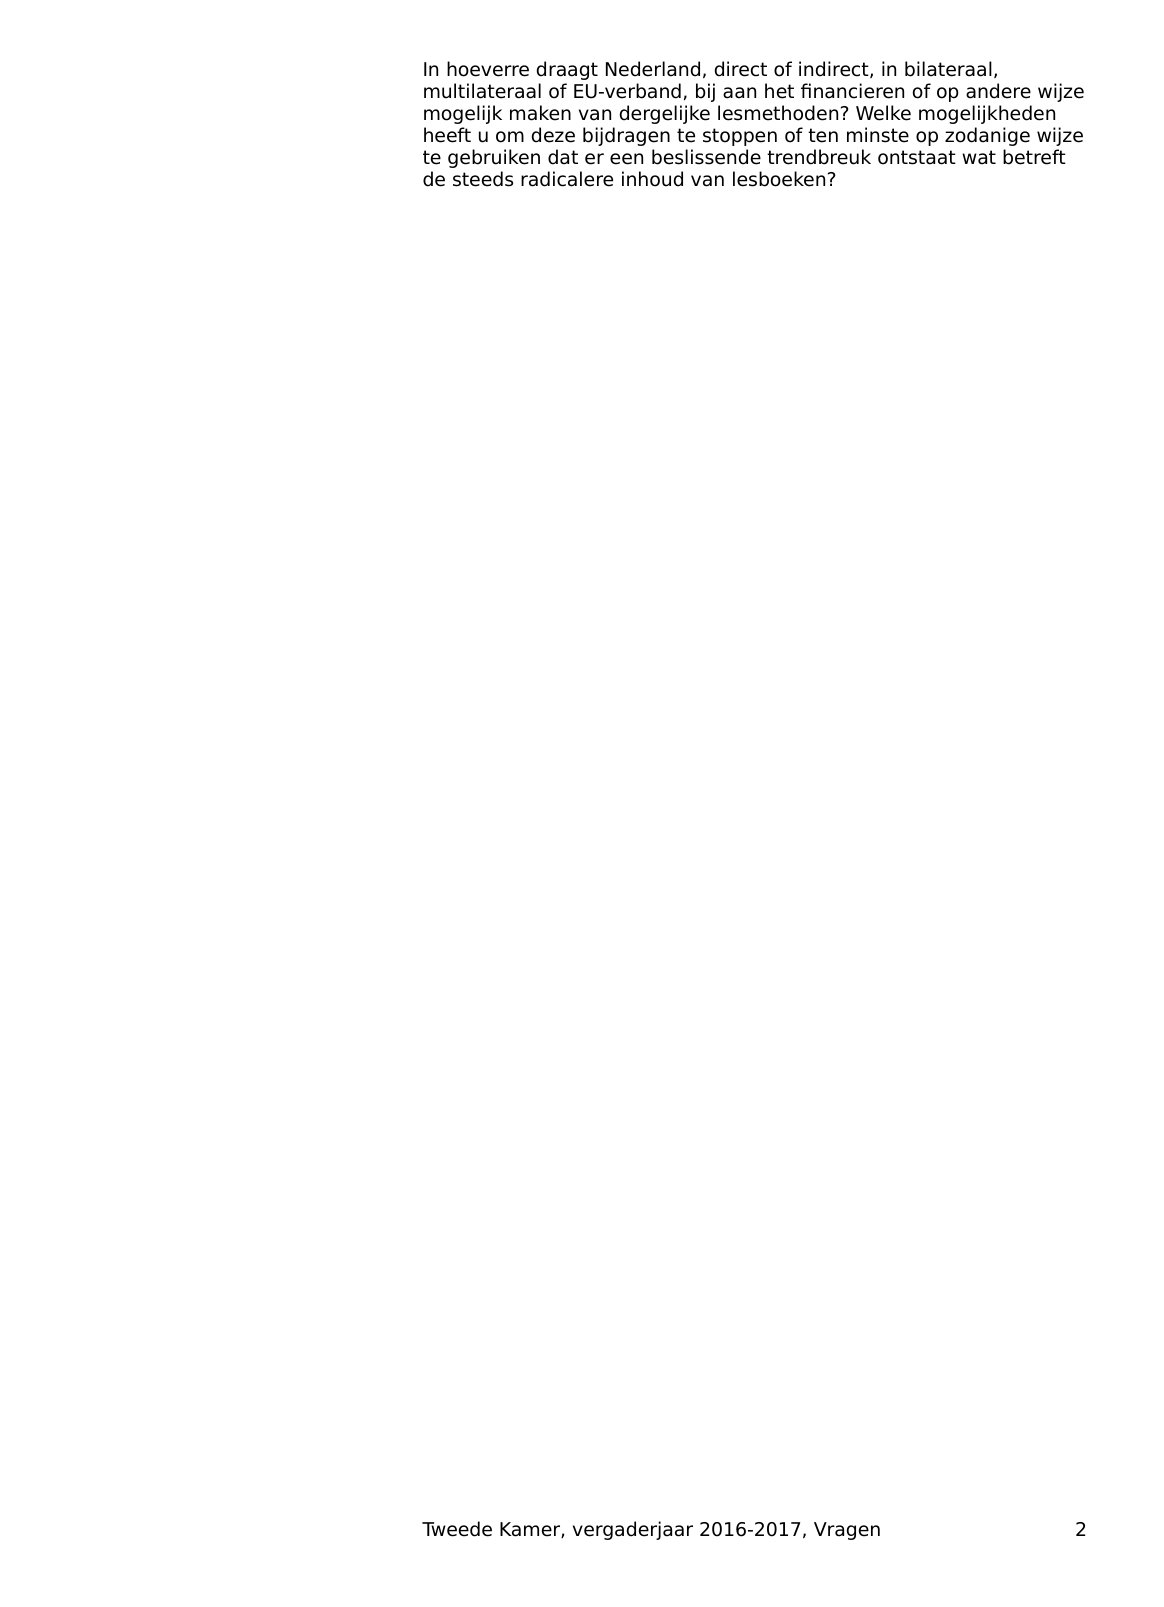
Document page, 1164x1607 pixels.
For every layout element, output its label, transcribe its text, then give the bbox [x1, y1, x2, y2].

text In hoeverre draagt Nederland, direct of indirect, in bilateraal, multilateraal of EU-verband, bij aan het financieren of op andere wijze mogelijk maken van dergelijke lesmethoden? Welke mogelijkheden heeft u om deze bijdragen te stoppen of ten minste op zodanige wijze te gebruiken dat er een beslissende trendbreuk ontstaat wat betreft de steeds radicalere inhoud van lesboeken? [422, 59, 1087, 191]
